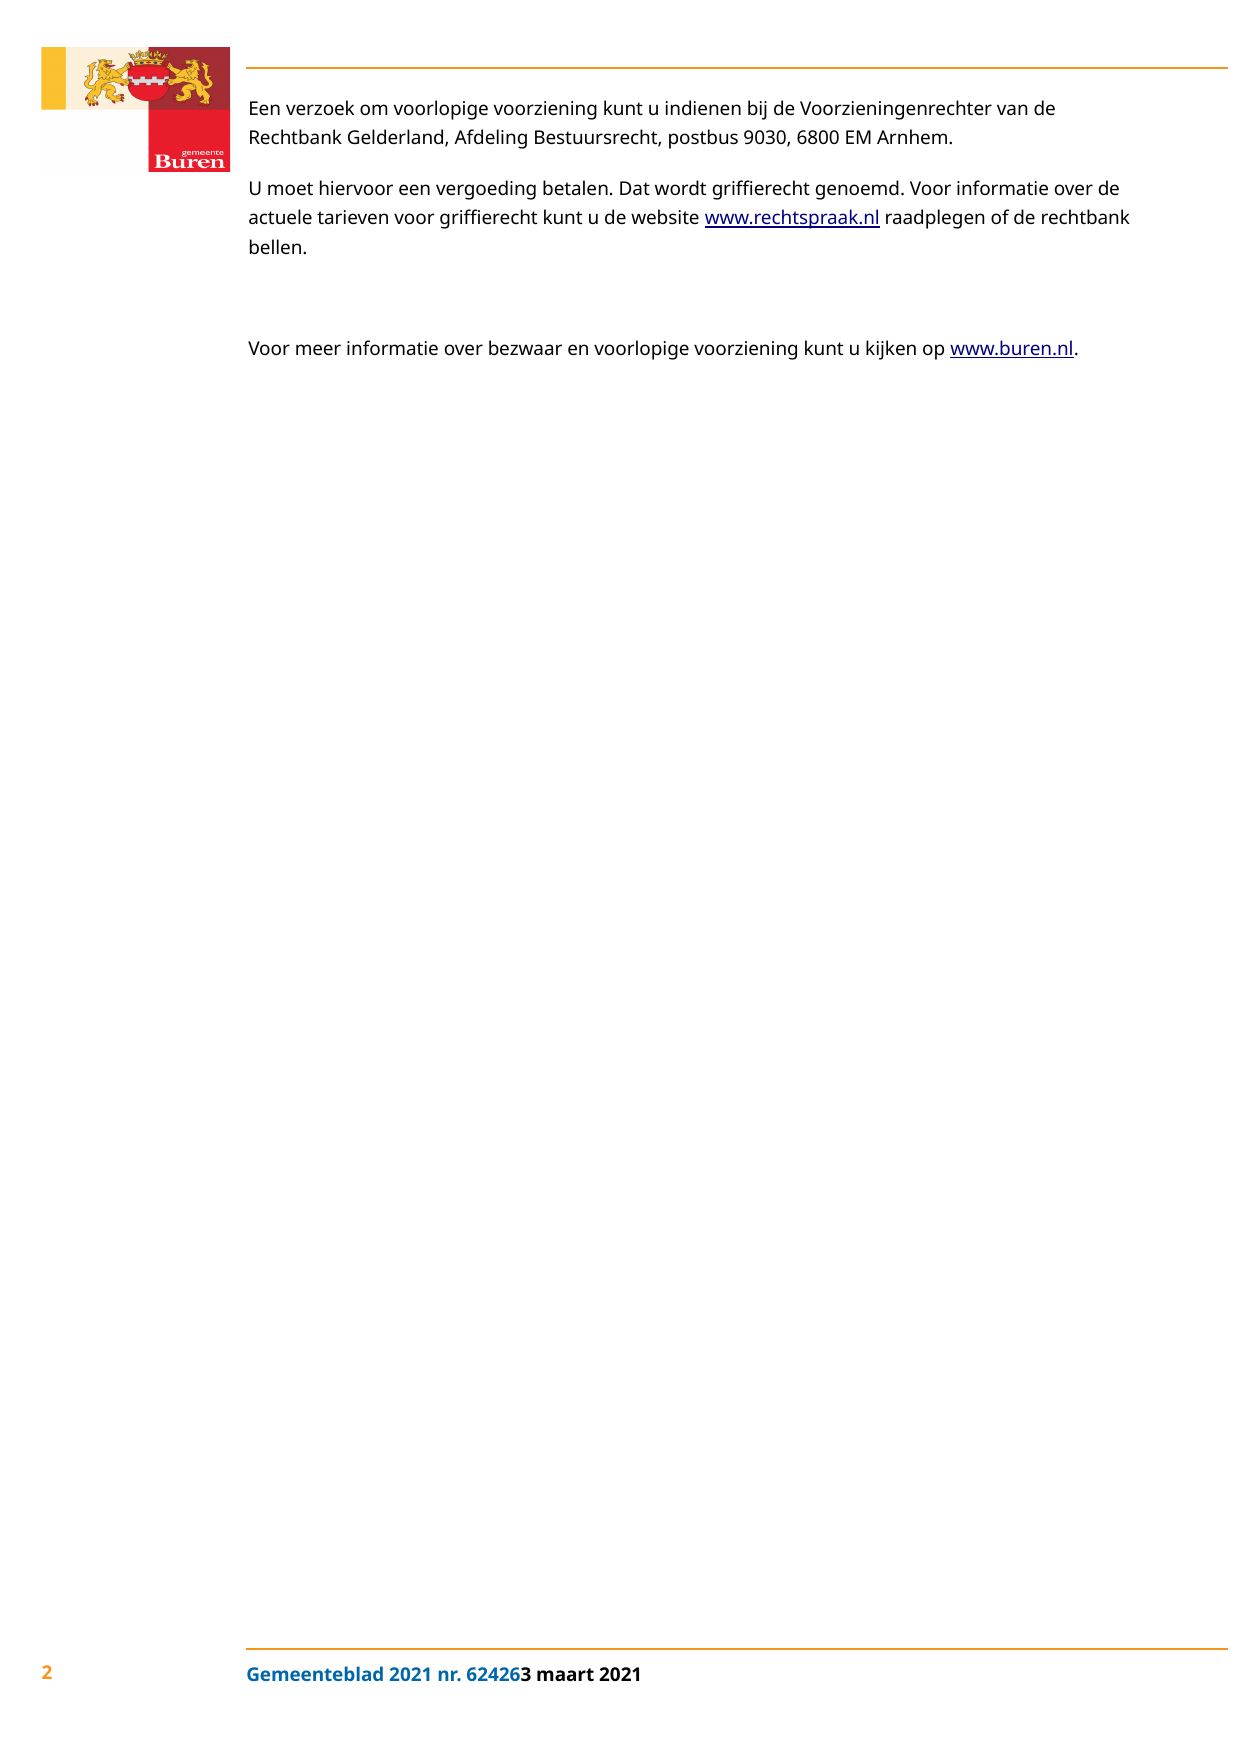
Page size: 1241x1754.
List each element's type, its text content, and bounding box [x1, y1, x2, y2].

picture [41, 47, 231, 172]
text Een verzoek om voorlopige voorziening kunt u indienen bij de Voorzieningenrechter van de Rechtbank Gelderland, Afdeling Bestuursrecht, postbus 9030, 6800 EM Arnhem. [248, 95, 1152, 150]
text Voor meer informatie over bezwaar en voorlopige voorziening kunt u kijken op www.buren.nl. [248, 335, 1152, 361]
text U moet hiervoor een vergoeding betalen. Dat wordt griffierecht genoemd. Voor informatie over de actuele tarieven voor griffierecht kunt u de website www.rechtspraak.nl raadplegen of de rechtbank bellen. [248, 175, 1152, 260]
